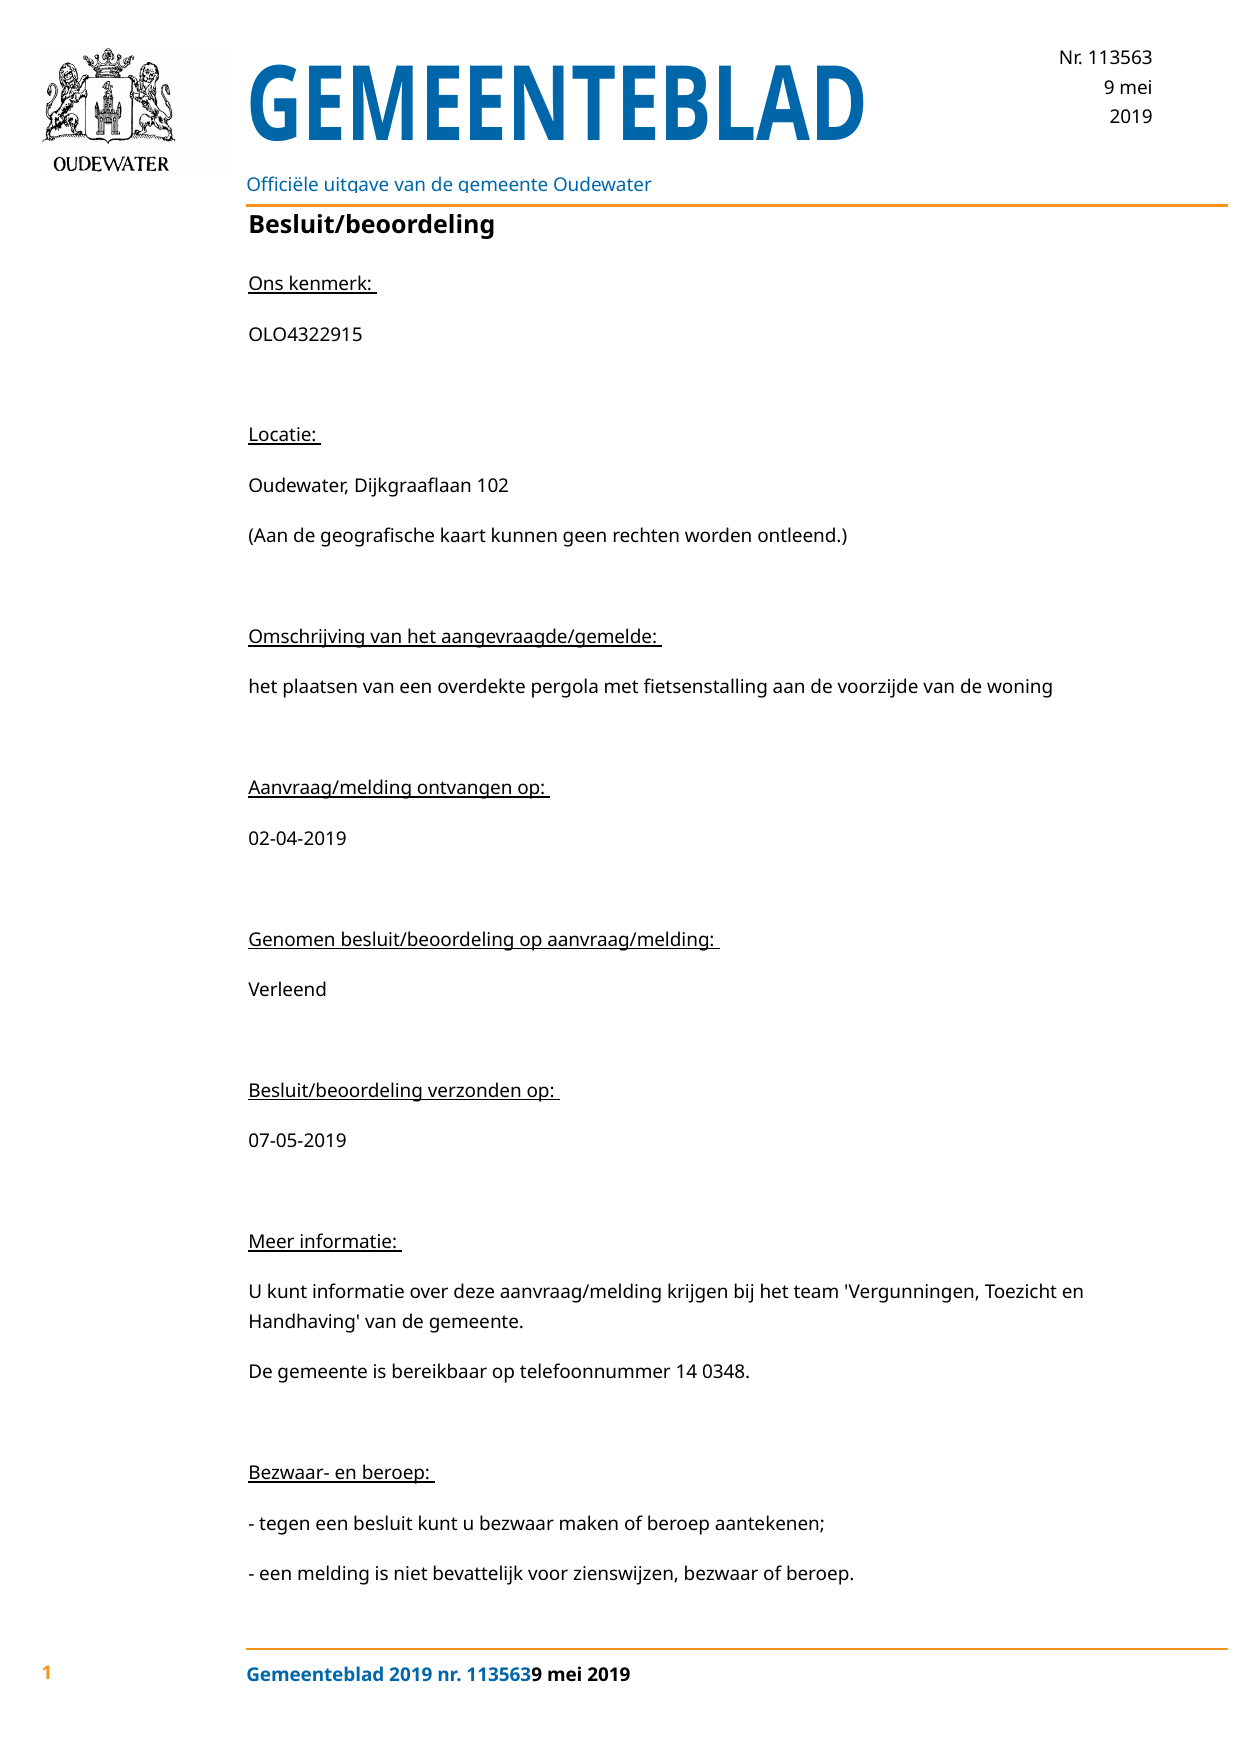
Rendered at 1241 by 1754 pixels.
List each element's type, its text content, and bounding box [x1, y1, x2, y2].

text De gemeente is bereikbaar op telefoonnummer 14 0348. [248, 1359, 1152, 1384]
text Omschrijving van het aangevraagde/gemelde: [248, 623, 1152, 649]
text Meer informatie: [248, 1228, 1152, 1254]
text OLO4322915 [248, 321, 1152, 346]
text Genomen besluit/beoordeling op aanvraag/melding: [248, 926, 1152, 951]
text Ons kenmerk: [248, 270, 1152, 296]
text Verleend [248, 976, 1152, 1002]
text - tegen een besluit kunt u bezwaar maken of beroep aantekenen; [248, 1510, 1152, 1536]
text 02-04-2019 [248, 825, 1152, 851]
text - een melding is niet bevattelijk voor zienswijzen, bezwaar of beroep. [248, 1560, 1152, 1586]
text Locatie: [248, 422, 1152, 447]
text U kunt informatie over deze aanvraag/melding krijgen bij het team 'Vergunningen, Toezicht en Handhaving' van de gemeente. [248, 1279, 1152, 1334]
picture [41, 47, 231, 172]
text Bezwaar- en beroep: [248, 1459, 1152, 1485]
text Besluit/beoordeling [248, 207, 1152, 241]
text (Aan de geografische kaart kunnen geen rechten worden ontleend.) [248, 522, 1152, 548]
text Besluit/beoordeling verzonden op: [248, 1077, 1152, 1103]
text 07-05-2019 [248, 1127, 1152, 1153]
text het plaatsen van een overdekte pergola met fietsenstalling aan de voorzijde van de woning [248, 674, 1152, 699]
text Oudewater, Dijkgraaflaan 102 [248, 472, 1152, 498]
text Aanvraag/melding ontvangen op: [248, 774, 1152, 800]
